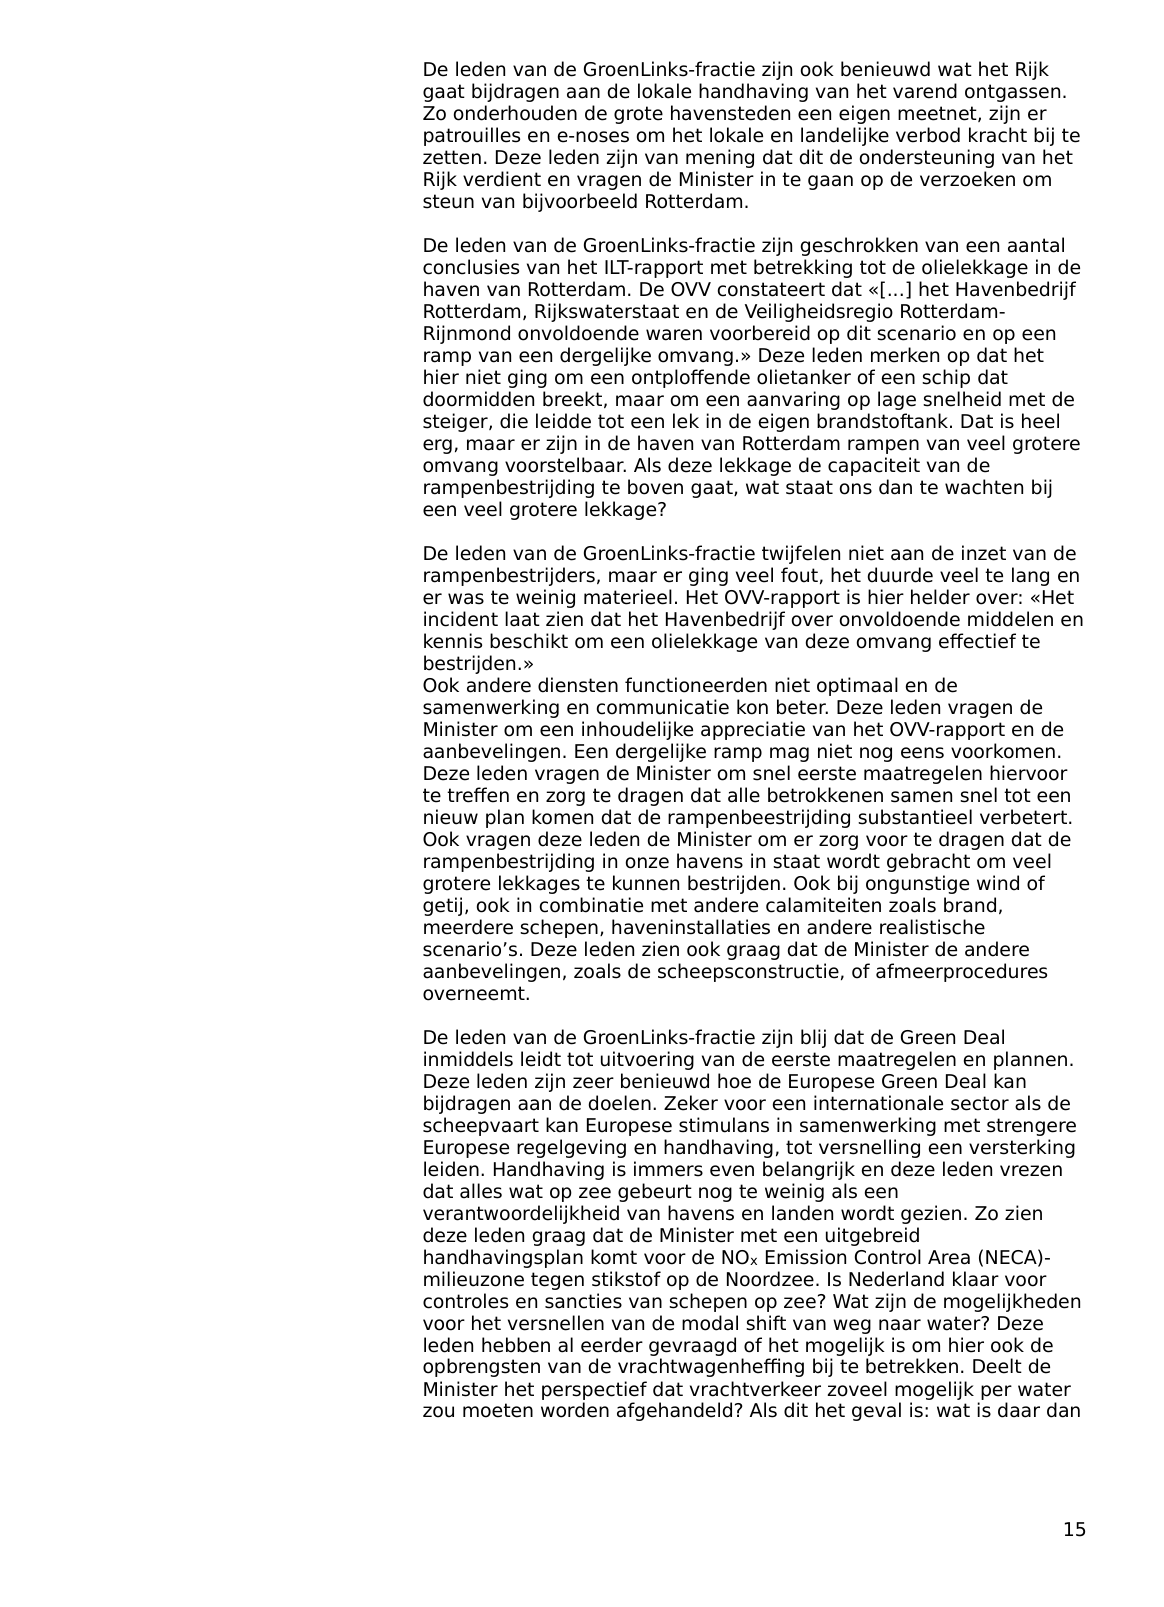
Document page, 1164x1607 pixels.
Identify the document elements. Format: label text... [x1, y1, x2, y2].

text De leden van de GroenLinks-fractie twijfelen niet aan de inzet van de rampenbestrijders, maar er ging veel fout, het duurde veel te lang en er was te weinig materieel. Het OVV-rapport is hier helder over: «Het incident laat zien dat het Havenbedrijf over onvoldoende middelen en kennis beschikt om een olielekkage van deze omvang effectief te bestrijden.» [422, 543, 1087, 675]
text De leden van de GroenLinks-fractie zijn ook benieuwd wat het Rijk gaat bijdragen aan de lokale handhaving van het varend ontgassen. Zo onderhouden de grote havensteden een eigen meetnet, zijn er patrouilles en e-noses om het lokale en landelijke verbod kracht bij te zetten. Deze leden zijn van mening dat dit de ondersteuning van het Rijk verdient en vragen de Minister in te gaan op de verzoeken om steun van bijvoorbeeld Rotterdam. [422, 59, 1087, 213]
text Ook andere diensten functioneerden niet optimaal en de samenwerking en communicatie kon beter. Deze leden vragen de Minister om een inhoudelijke appreciatie van het OVV-rapport en de aanbevelingen. Een dergelijke ramp mag niet nog eens voorkomen. Deze leden vragen de Minister om snel eerste maatregelen hiervoor te treffen en zorg te dragen dat alle betrokkenen samen snel tot een nieuw plan komen dat de rampenbeestrijding substantieel verbetert. Ook vragen deze leden de Minister om er zorg voor te dragen dat de rampenbestrijding in onze havens in staat wordt gebracht om veel grotere lekkages te kunnen bestrijden. Ook bij ongunstige wind of getij, ook in combinatie met andere calamiteiten zoals brand, meerdere schepen, haveninstallaties en andere realistische scenario’s. Deze leden zien ook graag dat de Minister de andere aanbevelingen, zoals de scheepsconstructie, of afmeerprocedures overneemt. [422, 675, 1087, 1004]
text De leden van de GroenLinks-fractie zijn blij dat de Green Deal inmiddels leidt tot uitvoering van de eerste maatregelen en plannen. Deze leden zijn zeer benieuwd hoe de Europese Green Deal kan bijdragen aan de doelen. Zeker voor een internationale sector als de scheepvaart kan Europese stimulans in samenwerking met strengere Europese regelgeving en handhaving, tot versnelling een versterking leiden. Handhaving is immers even belangrijk en deze leden vrezen dat alles wat op zee gebeurt nog te weinig als een verantwoordelijkheid van havens en landen wordt gezien. Zo zien deze leden graag dat de Minister met een uitgebreid handhavingsplan komt voor de NOx Emission Control Area (NECA)-milieuzone tegen stikstof op de Noordzee. Is Nederland klaar voor controles en sancties van schepen op zee? Wat zijn de mogelijkheden voor het versnellen van de modal shift van weg naar water? Deze leden hebben al eerder gevraagd of het mogelijk is om hier ook de opbrengsten van de vrachtwagenheffing bij te betrekken. Deelt de Minister het perspectief dat vrachtverkeer zoveel mogelijk per water zou moeten worden afgehandeld? Als dit het geval is: wat is daar dan [422, 1027, 1087, 1422]
text De leden van de GroenLinks-fractie zijn geschrokken van een aantal conclusies van het ILT-rapport met betrekking tot de olielekkage in de haven van Rotterdam. De OVV constateert dat «[...] het Havenbedrijf Rotterdam, Rijkswaterstaat en de Veiligheidsregio Rotterdam-Rijnmond onvoldoende waren voorbereid op dit scenario en op een ramp van een dergelijke omvang.» Deze leden merken op dat het hier niet ging om een ontploffende olietanker of een schip dat doormidden breekt, maar om een aanvaring op lage snelheid met de steiger, die leidde tot een lek in de eigen brandstoftank. Dat is heel erg, maar er zijn in de haven van Rotterdam rampen van veel grotere omvang voorstelbaar. Als deze lekkage de capaciteit van de rampenbestrijding te boven gaat, wat staat ons dan te wachten bij een veel grotere lekkage? [422, 235, 1087, 521]
